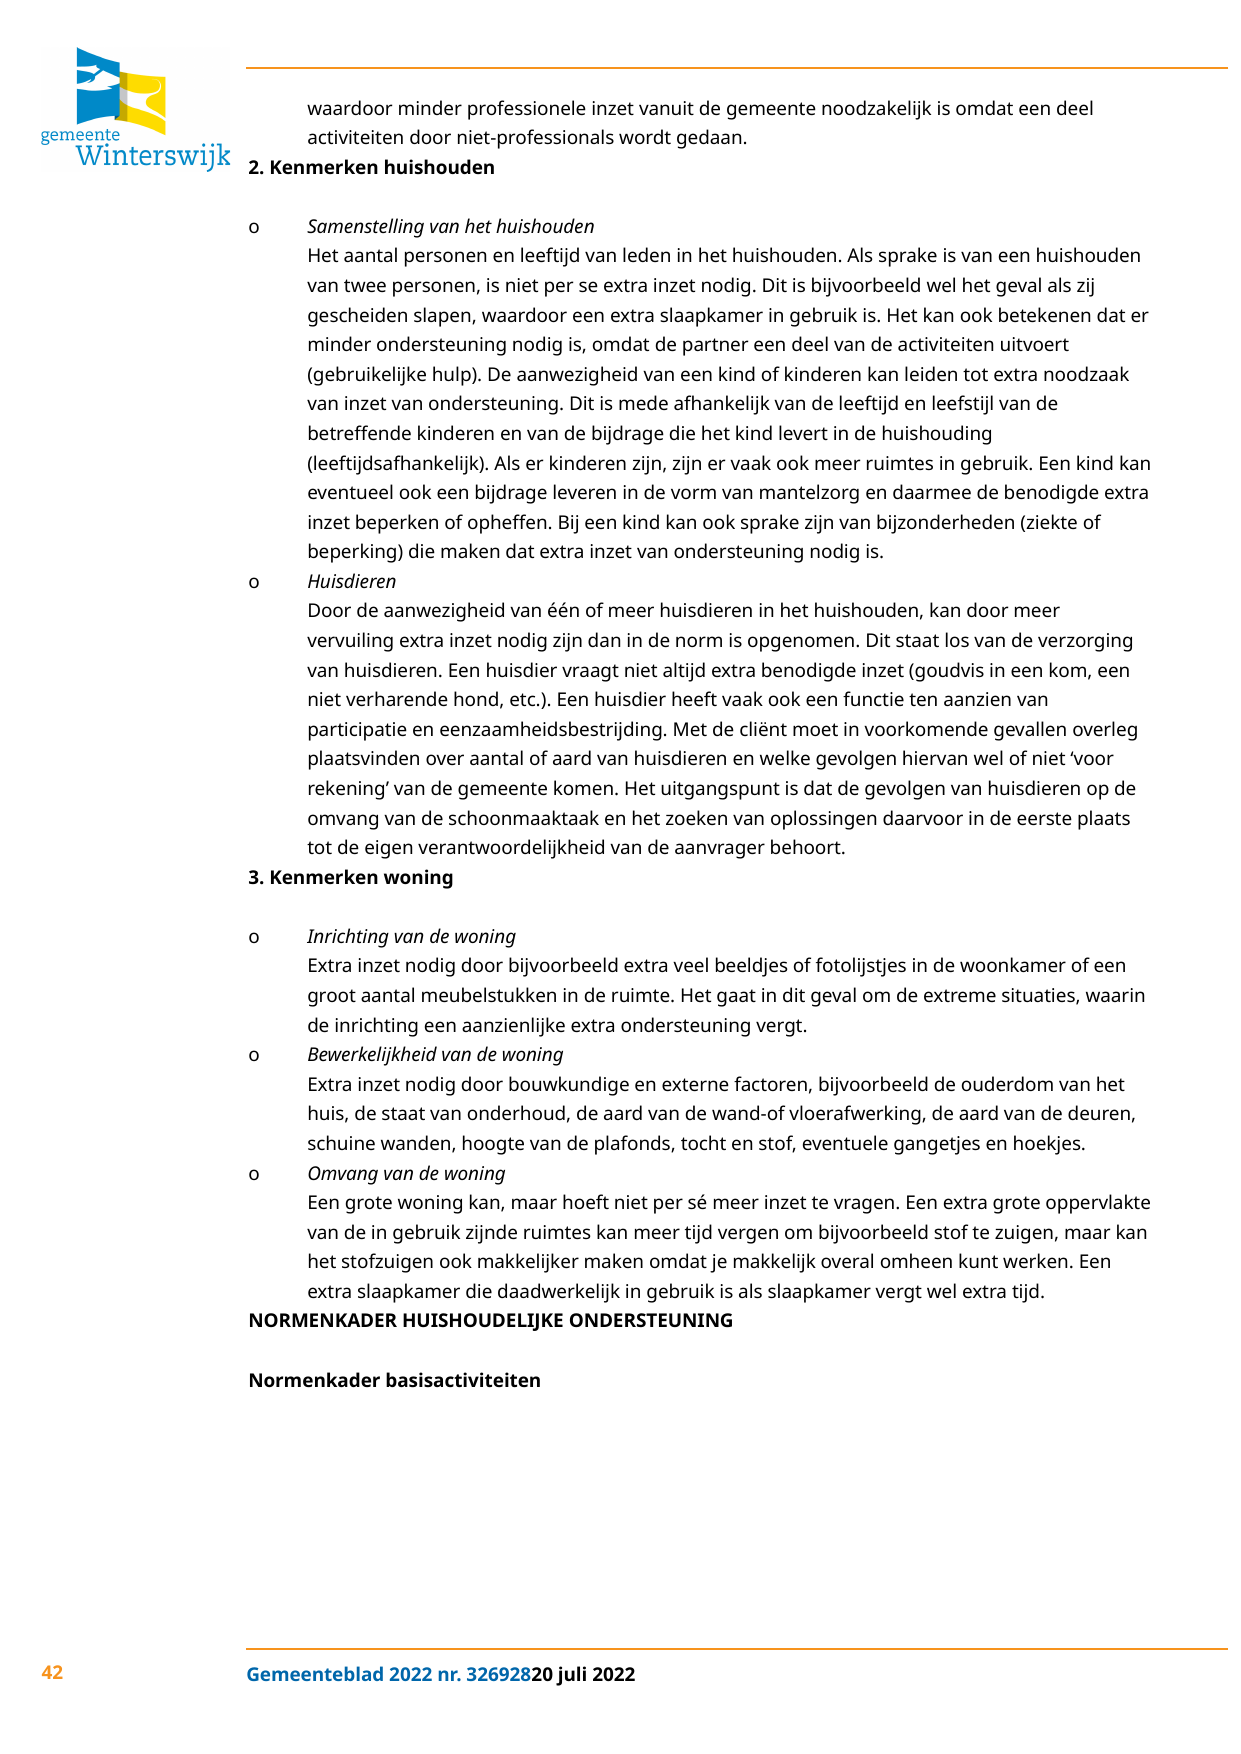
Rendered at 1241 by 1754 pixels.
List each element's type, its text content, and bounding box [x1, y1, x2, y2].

list Extra inzet nodig door bijvoorbeeld extra veel beeldjes of fotolijstjes in de woonkamer of een groot aantal meubelstukken in de ruimte. Het gaat in dit geval om de extreme situaties, waarin de inrichting een aanzienlijke extra ondersteuning vergt. [248, 953, 1152, 1038]
list Huisdieren [248, 568, 1152, 594]
list Samenstelling van het huishouden [248, 213, 1152, 239]
list Het aantal personen en leeftijd van leden in het huishouden. Als sprake is van een huishouden van twee personen, is niet per se extra inzet nodig. Dit is bijvoorbeeld wel het geval als zij gescheiden slapen, waardoor een extra slaapkamer in gebruik is. Het kan ook betekenen dat er minder ondersteuning nodig is, omdat de partner een deel van de activiteiten uitvoert (gebruikelijke hulp). De aanwezigheid van een kind of kinderen kan leiden tot extra noodzaak van inzet van ondersteuning. Dit is mede afhankelijk van de leeftijd en leefstijl van de betreffende kinderen en van de bijdrage die het kind levert in de huishouding (leeftijdsafhankelijk). Als er kinderen zijn, zijn er vaak ook meer ruimtes in gebruik. Een kind kan eventueel ook een bijdrage leveren in de vorm van mantelzorg en daarmee de benodigde extra inzet beperken of opheffen. Bij een kind kan ook sprake zijn van bijzonderheden (ziekte of beperking) die maken dat extra inzet van ondersteuning nodig is. [248, 243, 1152, 564]
picture [41, 47, 231, 172]
list Extra inzet nodig door bouwkundige en externe factoren, bijvoorbeeld de ouderdom van het huis, de staat van onderhoud, de aard van de wand-of vloerafwerking, de aard van de deuren, schuine wanden, hoogte van de plafonds, tocht en stof, eventuele gangetjes en hoekjes. [248, 1071, 1152, 1156]
list Inrichting van de woning [248, 923, 1152, 949]
picture [225, 153, 231, 162]
text NORMENKADER HUISHOUDELIJKE ONDERSTEUNING [248, 1308, 1152, 1333]
text Normenkader basisactiviteiten [248, 1367, 1152, 1393]
list Door de aanwezigheid van één of meer huisdieren in het huishouden, kan door meer vervuiling extra inzet nodig zijn dan in de norm is opgenomen. Dit staat los van de verzorging van huisdieren. Een huisdier vraagt niet altijd extra benodigde inzet (goudvis in een kom, een niet verharende hond, etc.). Een huisdier heeft vaak ook een functie ten aanzien van participatie en eenzaamheidsbestrijding. Met de cliënt moet in voorkomende gevallen overleg plaatsvinden over aantal of aard van huisdieren en welke gevolgen hiervan wel of niet ‘voor rekening’ van de gemeente komen. Het uitgangspunt is dat de gevolgen van huisdieren op de omvang van de schoonmaaktaak en het zoeken van oplossingen daarvoor in de eerste plaats tot de eigen verantwoordelijkheid van de aanvrager behoort. [248, 598, 1152, 860]
list waardoor minder professionele inzet vanuit de gemeente noodzakelijk is omdat een deel activiteiten door niet-professionals wordt gedaan. [248, 95, 1152, 150]
list Een grote woning kan, maar hoeft niet per sé meer inzet te vragen. Een extra grote oppervlakte van de in gebruik zijnde ruimtes kan meer tijd vergen om bijvoorbeeld stof te zuigen, maar kan het stofzuigen ook makkelijker maken omdat je makkelijk overal omheen kunt werken. Een extra slaapkamer die daadwerkelijk in gebruik is als slaapkamer vergt wel extra tijd. [248, 1189, 1152, 1304]
list Omvang van de woning [248, 1160, 1152, 1186]
list Bewerkelijkheid van de woning [248, 1041, 1152, 1067]
text 2. Kenmerken huishouden [248, 154, 1152, 180]
text 3. Kenmerken woning [248, 864, 1152, 890]
